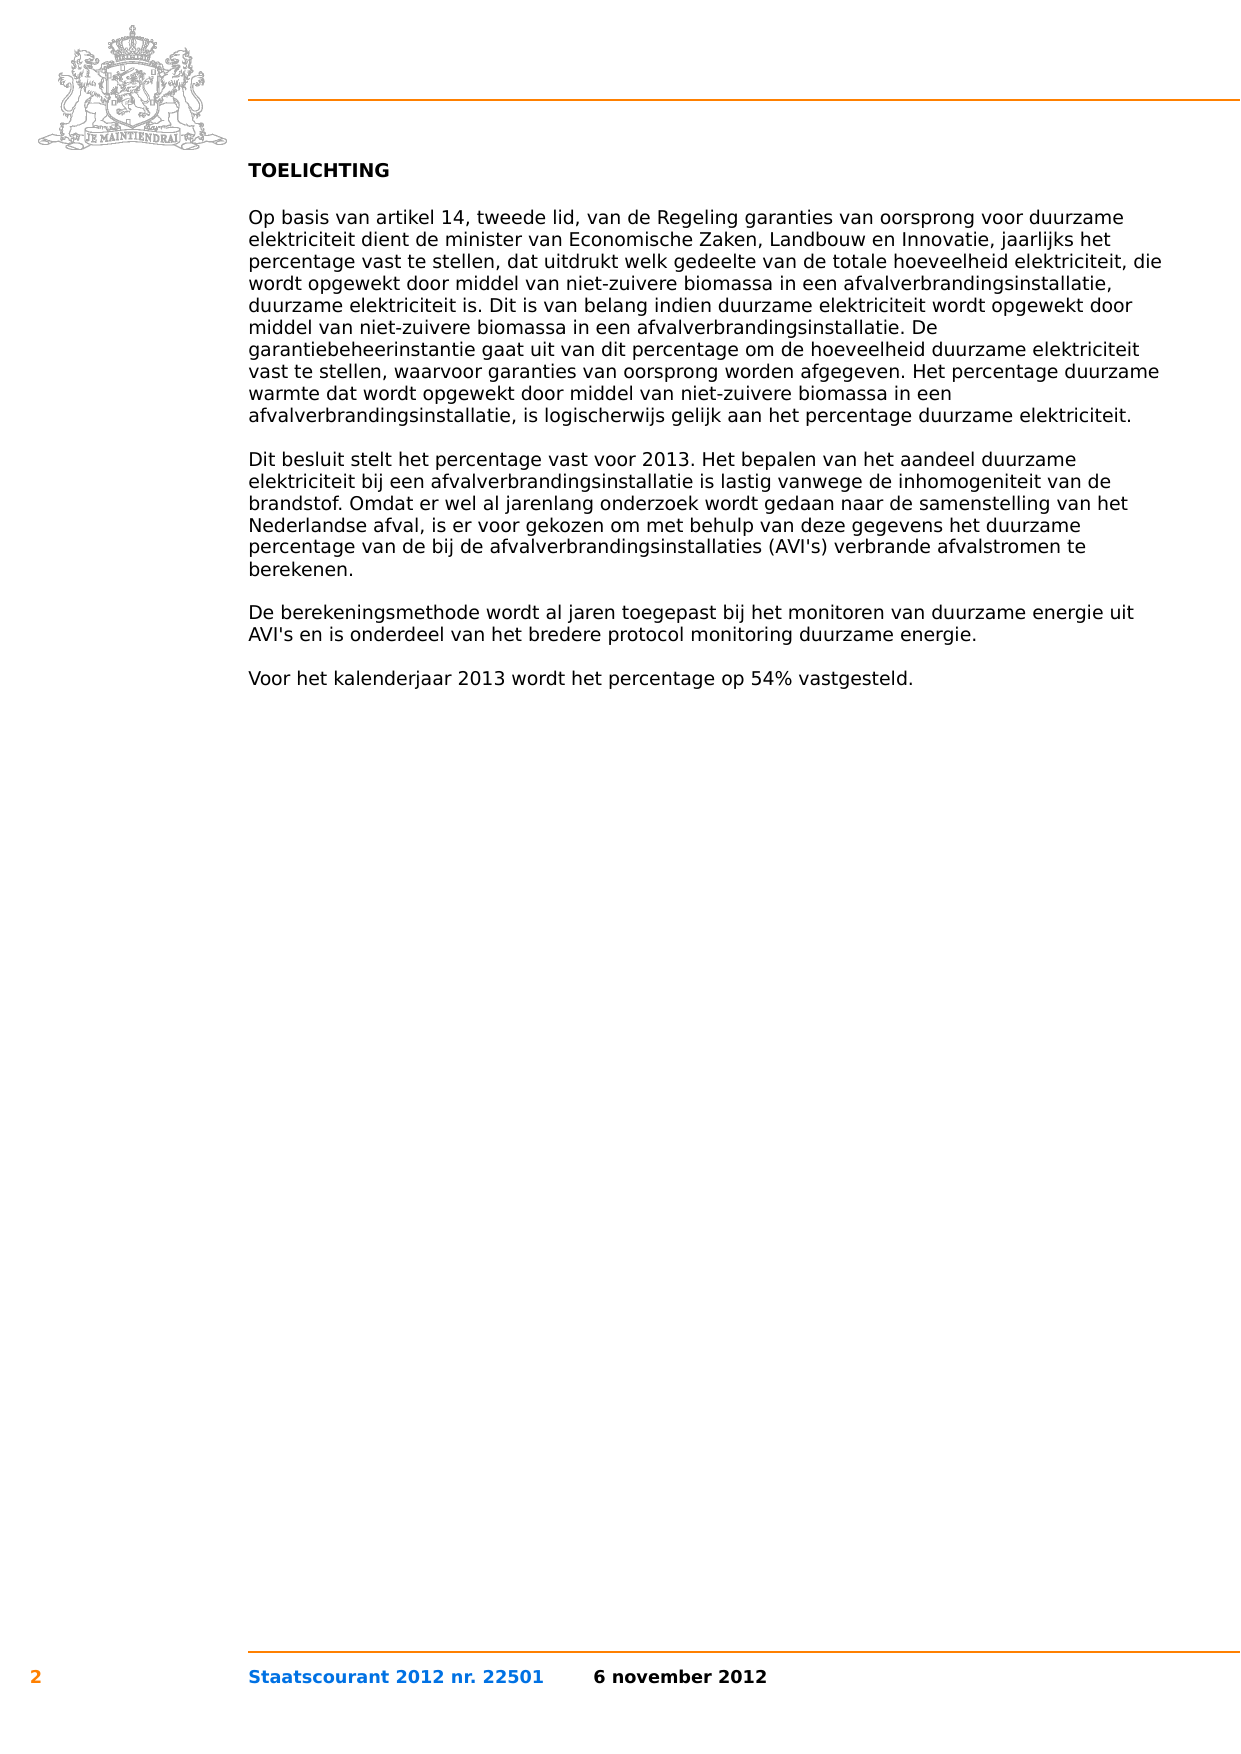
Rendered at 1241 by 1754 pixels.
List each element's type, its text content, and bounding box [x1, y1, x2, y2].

text Dit besluit stelt het percentage vast voor 2013. Het bepalen van het aandeel duurzame elektriciteit bij een afvalverbrandingsinstallatie is lastig vanwege de inhomogeniteit van de brandstof. Omdat er wel al jarenlang onderzoek wordt gedaan naar de samenstelling van het Nederlandse afval, is er voor gekozen om met behulp van deze gegevens het duurzame percentage van de bij de afvalverbrandingsinstallaties (AVI's) verbrande afvalstromen te berekenen. [248, 448, 1163, 580]
text Voor het kalenderjaar 2013 wordt het percentage op 54% vastgesteld. [248, 668, 1163, 690]
text Op basis van artikel 14, tweede lid, van de Regeling garanties van oorsprong voor duurzame elektriciteit dient de minister van Economische Zaken, Landbouw en Innovatie, jaarlijks het percentage vast te stellen, dat uitdrukt welk gedeelte van de totale hoeveelheid elektriciteit, die wordt opgewekt door middel van niet-zuivere biomassa in een afvalverbrandingsinstallatie, duurzame elektriciteit is. Dit is van belang indien duurzame elektriciteit wordt opgewekt door middel van niet-zuivere biomassa in een afvalverbrandingsinstallatie. De garantiebeheerinstantie gaat uit van dit percentage om de hoeveelheid duurzame elektriciteit vast te stellen, waarvoor garanties van oorsprong worden afgegeven. Het percentage duurzame warmte dat wordt opgewekt door middel van niet-zuivere biomassa in een afvalverbrandingsinstallatie, is logischerwijs gelijk aan het percentage duurzame elektriciteit. [248, 207, 1163, 427]
text De berekeningsmethode wordt al jaren toegepast bij het monitoren van duurzame energie uit AVI's en is onderdeel van het bredere protocol monitoring duurzame energie. [248, 602, 1163, 646]
subtitle TOELICHTING [248, 160, 1163, 182]
picture [38, 25, 227, 150]
